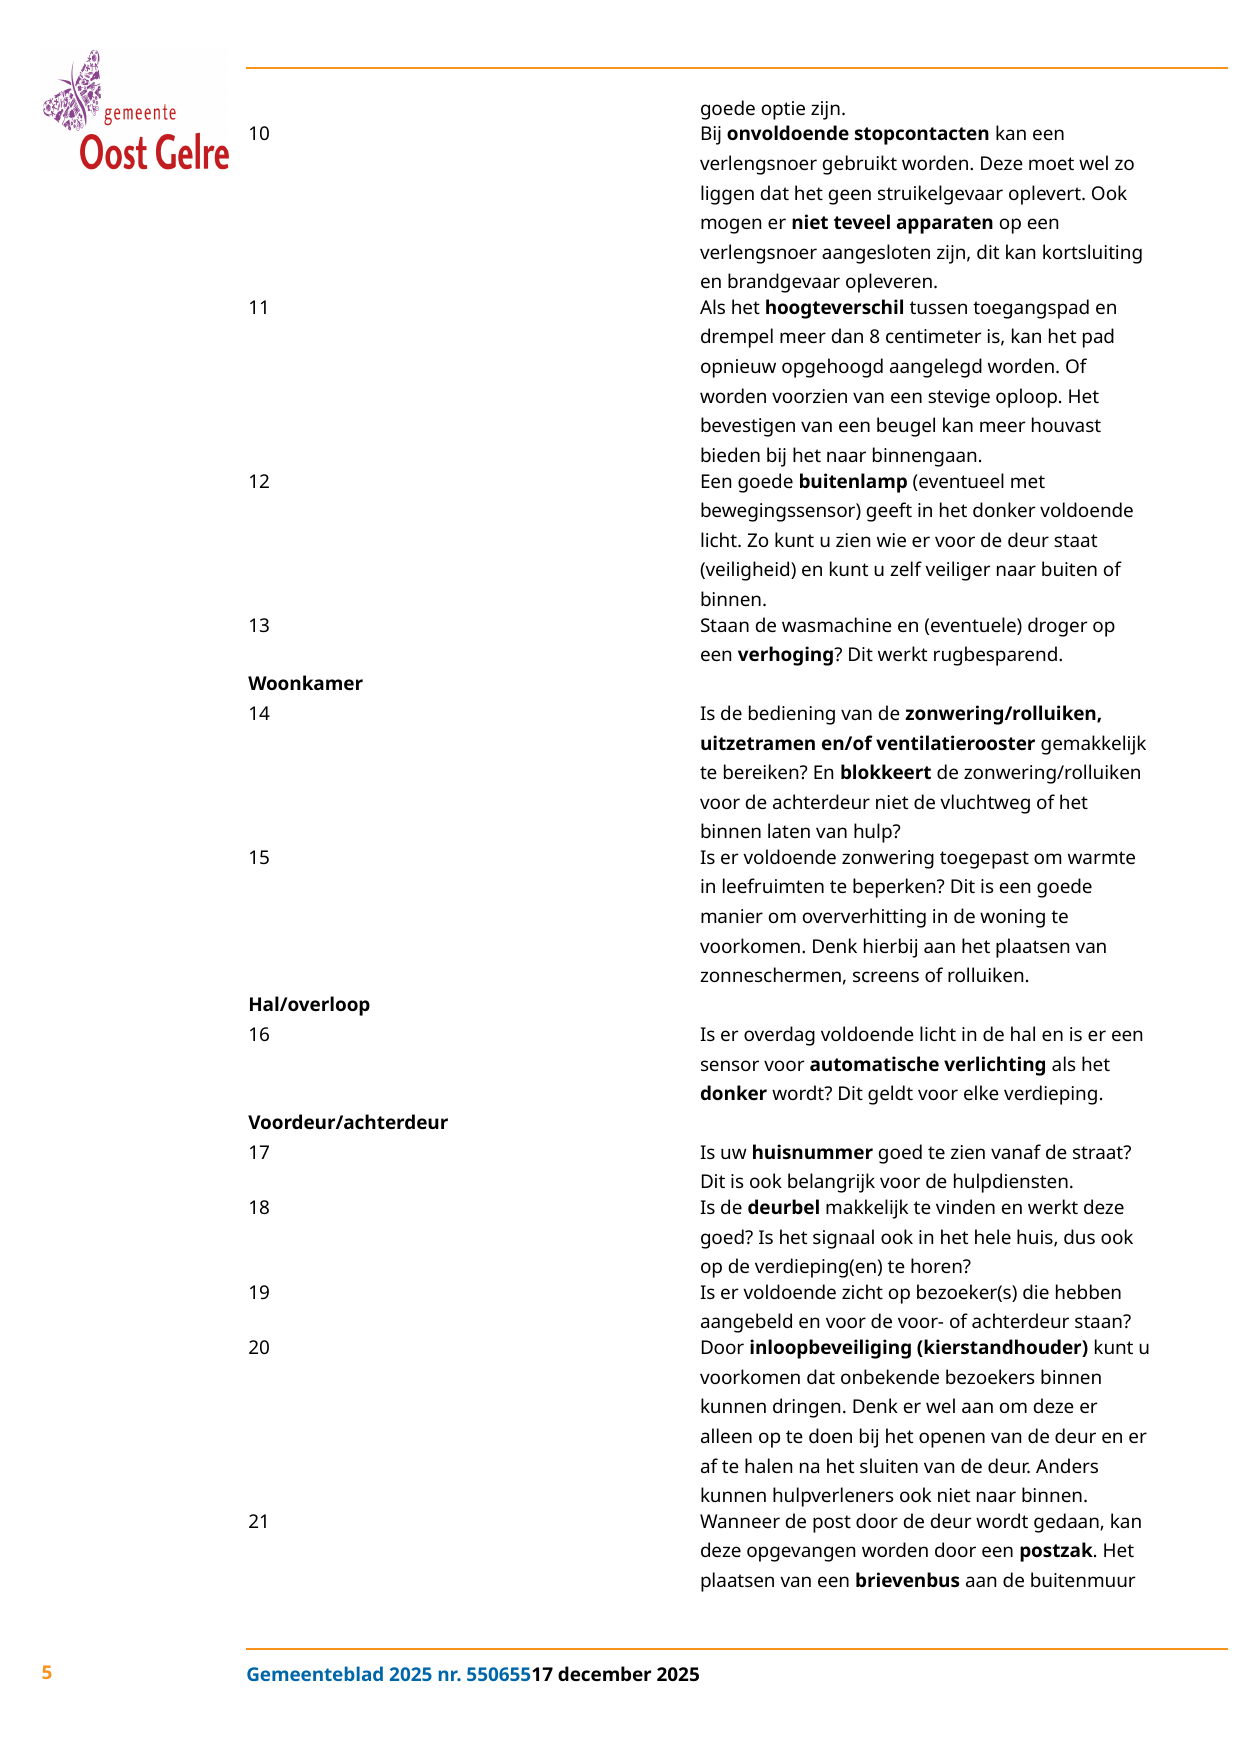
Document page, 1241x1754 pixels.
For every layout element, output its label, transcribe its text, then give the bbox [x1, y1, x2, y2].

table_cell 15 [248, 844, 700, 988]
table_cell 10 [248, 121, 700, 294]
text Voordeur/achterdeur [248, 1109, 1152, 1135]
table_header 14 [248, 700, 700, 844]
table_cell 11 [248, 294, 700, 468]
table_cell Wanneer de post door de deur wordt gedaan, kan deze opgevangen worden door een postzak. Het plaatsen van een brievenbus aan de buitenmuur [700, 1508, 1152, 1593]
table_header 16 [248, 1021, 700, 1106]
text Hal/overloop [248, 991, 1152, 1017]
picture [41, 47, 231, 172]
table_header Is uw huisnummer goed te zien vanaf de straat? Dit is ook belangrijk voor de hulpdiensten. [700, 1139, 1152, 1194]
table_cell Is er voldoende zonwering toegepast om warmte in leefruimten te beperken? Dit is een goede manier om oververhitting in de woning te voorkomen. Denk hierbij aan het plaatsen van zonneschermen, screens of rolluiken. [700, 844, 1152, 988]
table_cell 19 [248, 1279, 700, 1334]
table_cell Een goede buitenlamp (eventueel met bewegingssensor) geeft in het donker voldoende licht. Zo kunt u zien wie er voor de deur staat (veiligheid) en kunt u zelf veiliger naar buiten of binnen. [700, 468, 1152, 612]
table_cell 13 [248, 612, 700, 667]
table_cell 20 [248, 1335, 700, 1508]
table_cell 12 [248, 468, 700, 612]
table_cell Bij onvoldoende stopcontacten kan een verlengsnoer gebruikt worden. Deze moet wel zo liggen dat het geen struikelgevaar oplevert. Ook mogen er niet teveel apparaten op een verlengsnoer aangesloten zijn, dit kan kortsluiting en brandgevaar opleveren. [700, 121, 1152, 294]
table_header 17 [248, 1139, 700, 1194]
table_header Is de bediening van de zonwering/rolluiken, uitzetramen en/of ventilatierooster gemakkelijk te bereiken? En blokkeert de zonwering/rolluiken voor de achterdeur niet de vluchtweg of het binnen laten van hulp? [700, 700, 1152, 844]
table_cell [248, 95, 700, 121]
table_cell Is de deurbel makkelijk te vinden en werkt deze goed? Is het signaal ook in het hele huis, dus ook op de verdieping(en) te horen? [700, 1194, 1152, 1279]
table_cell Staan de wasmachine en (eventuele) droger op een verhoging? Dit werkt rugbesparend. [700, 612, 1152, 667]
table_cell 18 [248, 1194, 700, 1279]
table_cell goede optie zijn. [700, 95, 1152, 121]
text Woonkamer [248, 670, 1152, 696]
table_cell Door inloopbeveiliging (kierstandhouder) kunt u voorkomen dat onbekende bezoekers binnen kunnen dringen. Denk er wel aan om deze er alleen op te doen bij het openen van de deur en er af te halen na het sluiten van de deur. Anders kunnen hulpverleners ook niet naar binnen. [700, 1335, 1152, 1508]
table_cell Is er voldoende zicht op bezoeker(s) die hebben aangebeld en voor de voor- of achterdeur staan? [700, 1279, 1152, 1334]
table_header Is er overdag voldoende licht in de hal en is er een sensor voor automatische verlichting als het donker wordt? Dit geldt voor elke verdieping. [700, 1021, 1152, 1106]
table_cell 21 [248, 1508, 700, 1593]
table_cell Als het hoogteverschil tussen toegangspad en drempel meer dan 8 centimeter is, kan het pad opnieuw opgehoogd aangelegd worden. Of worden voorzien van een stevige oploop. Het bevestigen van een beugel kan meer houvast bieden bij het naar binnengaan. [700, 294, 1152, 468]
